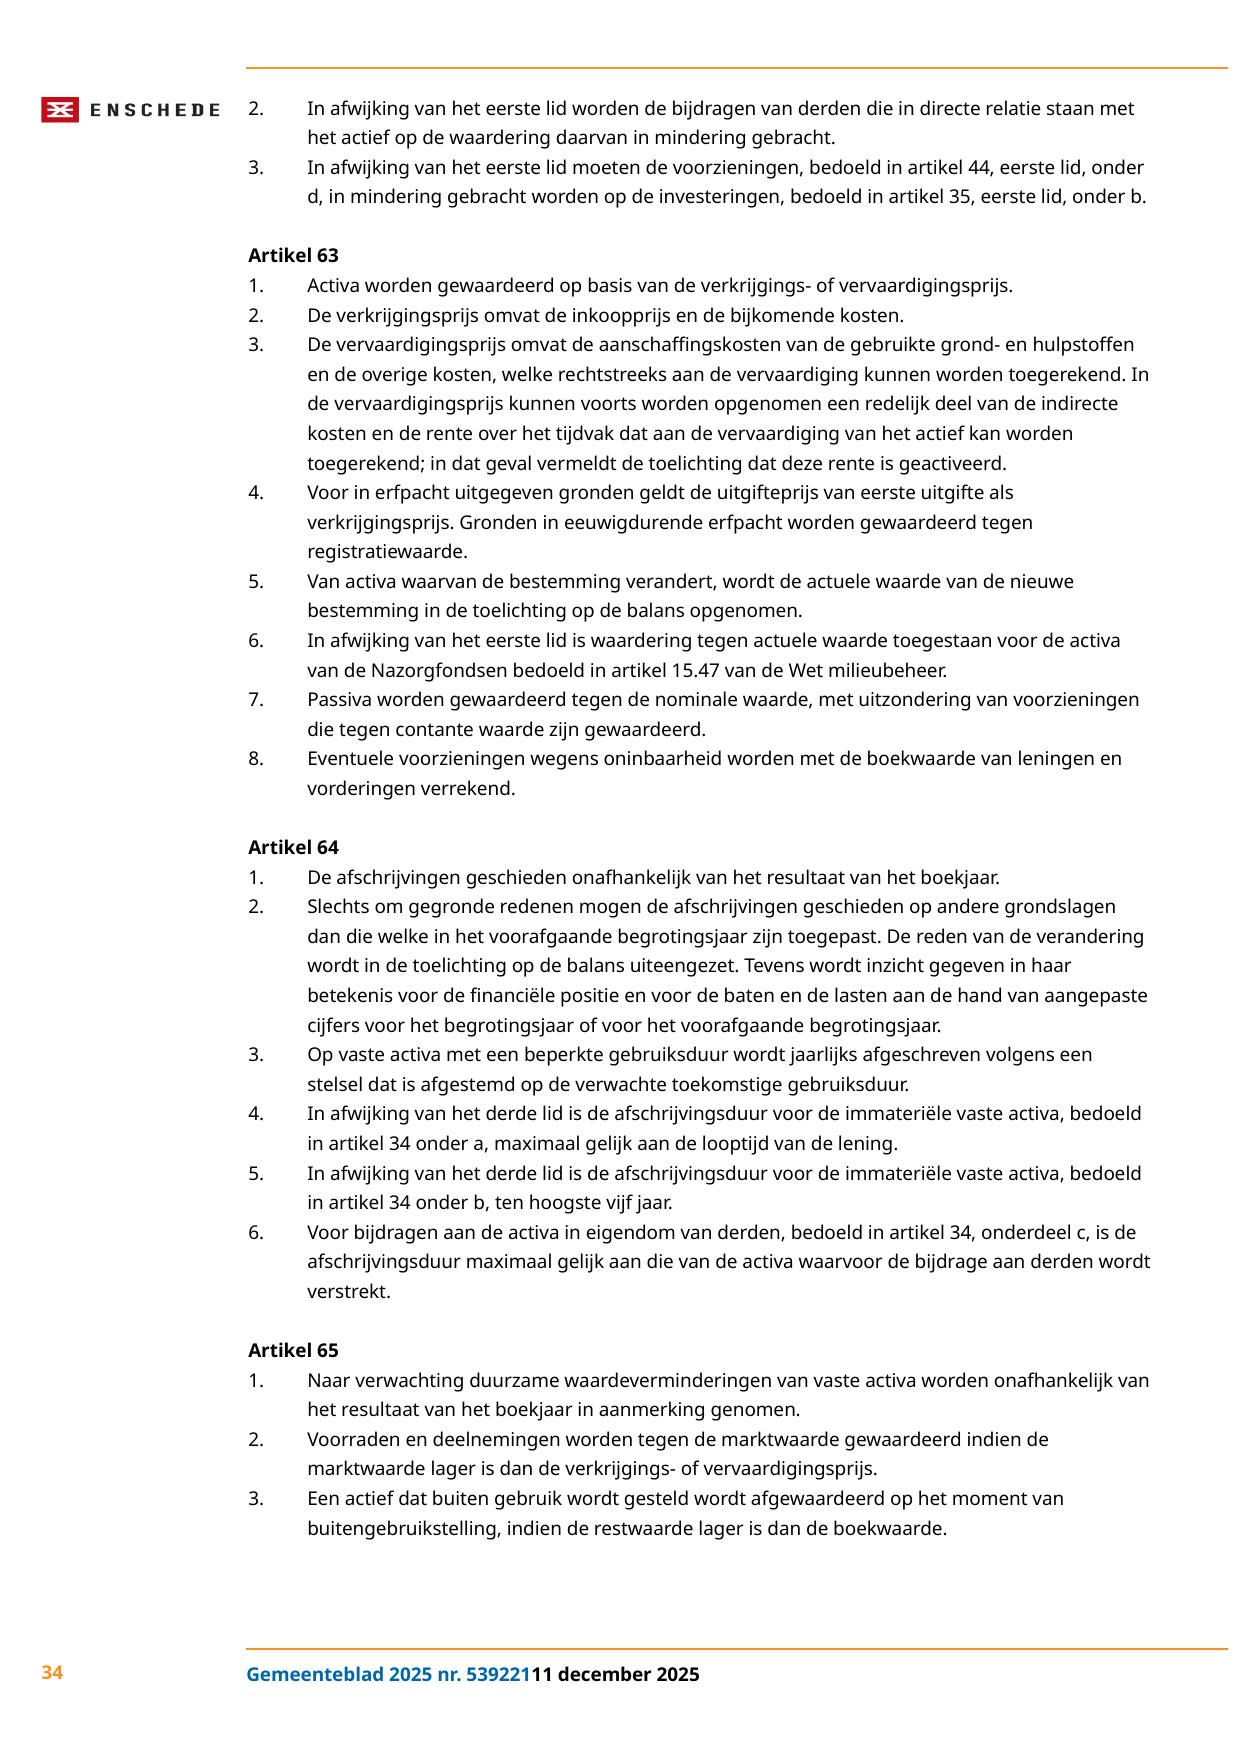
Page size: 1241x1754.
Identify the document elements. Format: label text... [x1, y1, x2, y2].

list Voor in erfpacht uitgegeven gronden geldt de uitgifteprijs van eerste uitgifte als verkrijgingsprijs. Gronden in eeuwigdurende erfpacht worden gewaardeerd tegen registratiewaarde. [248, 479, 1152, 564]
list In afwijking van het eerste lid worden de bijdragen van derden die in directe relatie staan met het actief op de waardering daarvan in mindering gebracht. [248, 95, 1152, 150]
list In afwijking van het eerste lid moeten de voorzieningen, bedoeld in artikel 44, eerste lid, onder d, in mindering gebracht worden op de investeringen, bedoeld in artikel 35, eerste lid, onder b. [248, 154, 1152, 209]
picture [41, 47, 231, 172]
list De afschrijvingen geschieden onafhankelijk van het resultaat van het boekjaar. [248, 864, 1152, 890]
text Artikel 65 [248, 1337, 1152, 1363]
list Naar verwachting duurzame waardeverminderingen van vaste activa worden onafhankelijk van het resultaat van het boekjaar in aanmerking genomen. [248, 1367, 1152, 1422]
list De verkrijgingsprijs omvat de inkoopprijs en de bijkomende kosten. [248, 302, 1152, 328]
list Voor bijdragen aan de activa in eigendom van derden, bedoeld in artikel 34, onderdeel c, is de afschrijvingsduur maximaal gelijk aan die van de activa waarvoor de bijdrage aan derden wordt verstrekt. [248, 1219, 1152, 1304]
list De vervaardigingsprijs omvat de aanschaffingskosten van de gebruikte grond- en hulpstoffen en de overige kosten, welke rechtstreeks aan de vervaardiging kunnen worden toegerekend. In de vervaardigingsprijs kunnen voorts worden opgenomen een redelijk deel van de indirecte kosten en de rente over het tijdvak dat aan de vervaardiging van het actief kan worden toegerekend; in dat geval vermeldt de toelichting dat deze rente is geactiveerd. [248, 331, 1152, 476]
list Voorraden en deelnemingen worden tegen de marktwaarde gewaardeerd indien de marktwaarde lager is dan de verkrijgings- of vervaardigingsprijs. [248, 1426, 1152, 1481]
text Artikel 64 [248, 834, 1152, 860]
list In afwijking van het eerste lid is waardering tegen actuele waarde toegestaan voor de activa van de Nazorgfondsen bedoeld in artikel 15.47 van de Wet milieubeheer. [248, 627, 1152, 683]
list In afwijking van het derde lid is de afschrijvingsduur voor de immateriële vaste activa, bedoeld in artikel 34 onder b, ten hoogste vijf jaar. [248, 1160, 1152, 1215]
text Artikel 63 [248, 243, 1152, 268]
list Op vaste activa met een beperkte gebruiksduur wordt jaarlijks afgeschreven volgens een stelsel dat is afgestemd op de verwachte toekomstige gebruiksduur. [248, 1041, 1152, 1097]
list Een actief dat buiten gebruik wordt gesteld wordt afgewaardeerd op het moment van buitengebruikstelling, indien de restwaarde lager is dan de boekwaarde. [248, 1485, 1152, 1541]
list In afwijking van het derde lid is de afschrijvingsduur voor de immateriële vaste activa, bedoeld in artikel 34 onder a, maximaal gelijk aan de looptijd van de lening. [248, 1101, 1152, 1156]
list Slechts om gegronde redenen mogen de afschrijvingen geschieden op andere grondslagen dan die welke in het voorafgaande begrotingsjaar zijn toegepast. De reden van de verandering wordt in de toelichting op de balans uiteengezet. Tevens wordt inzicht gegeven in haar betekenis voor de financiële positie en voor de baten en de lasten aan de hand van aangepaste cijfers voor het begrotingsjaar of voor het voorafgaande begrotingsjaar. [248, 893, 1152, 1038]
list Van activa waarvan de bestemming verandert, wordt de actuele waarde van de nieuwe bestemming in de toelichting op de balans opgenomen. [248, 568, 1152, 623]
list Eventuele voorzieningen wegens oninbaarheid worden met de boekwaarde van leningen en vorderingen verrekend. [248, 746, 1152, 801]
list Passiva worden gewaardeerd tegen de nominale waarde, met uitzondering van voorzieningen die tegen contante waarde zijn gewaardeerd. [248, 686, 1152, 742]
list Activa worden gewaardeerd op basis van de verkrijgings- of vervaardigingsprijs. [248, 272, 1152, 298]
